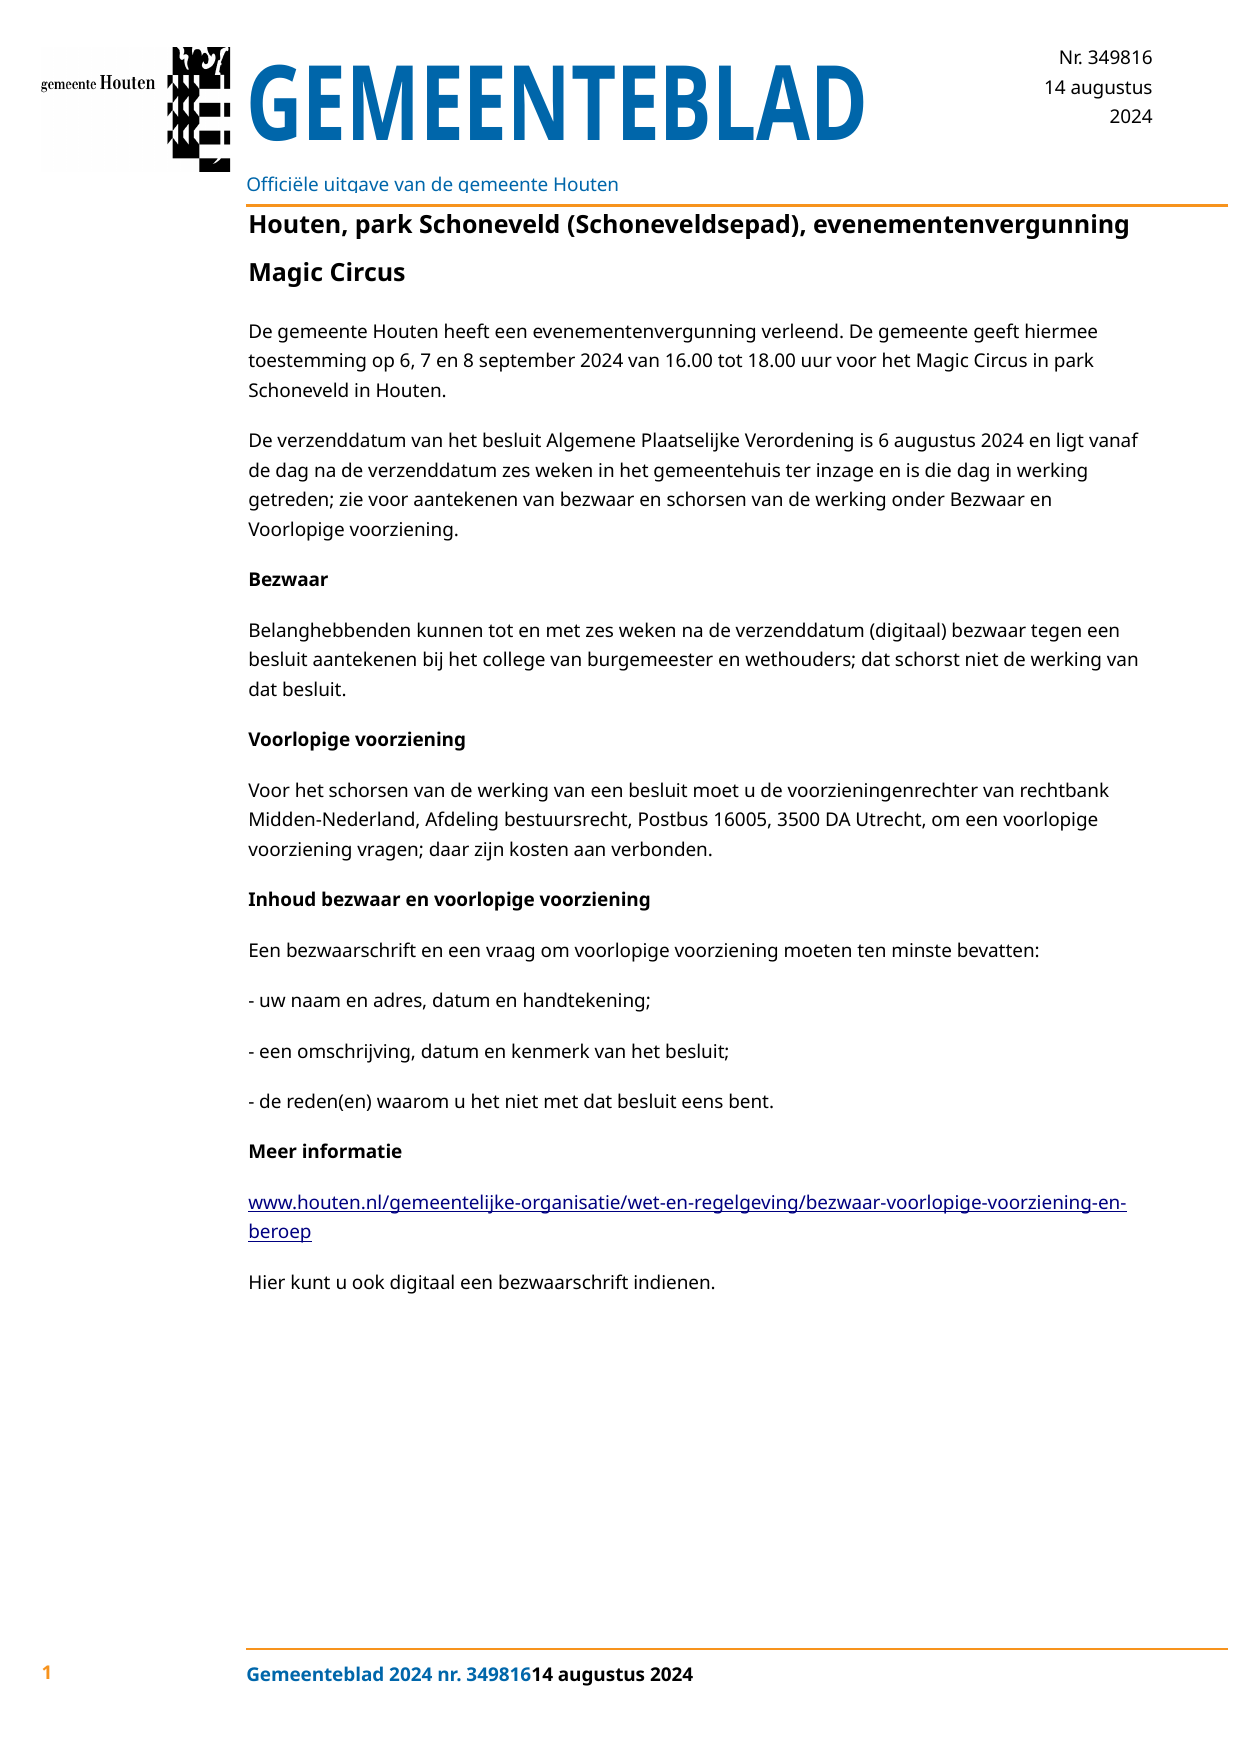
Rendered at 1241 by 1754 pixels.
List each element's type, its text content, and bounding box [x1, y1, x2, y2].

text Voorlopige voorziening [248, 727, 1152, 752]
text Belanghebbenden kunnen tot en met zes weken na de verzenddatum (digitaal) bezwaar tegen een besluit aantekenen bij het college van burgemeester en wethouders; dat schorst niet de werking van dat besluit. [248, 617, 1152, 702]
text Houten, park Schoneveld (Schoneveldsepad), evenementenvergunning Magic Circus [248, 207, 1152, 288]
text www.houten.nl/gemeentelijke-organisatie/wet-en-regelgeving/bezwaar-voorlopige-voorziening-en-beroep [248, 1189, 1152, 1244]
text Meer informatie [248, 1139, 1152, 1164]
text Hier kunt u ook digitaal een bezwaarschrift indienen. [248, 1269, 1152, 1295]
text - uw naam en adres, datum en handtekening; [248, 987, 1152, 1013]
text Inhoud bezwaar en voorlopige voorziening [248, 887, 1152, 912]
text Een bezwaarschrift en een vraag om voorlopige voorziening moeten ten minste bevatten: [248, 937, 1152, 963]
text - de reden(en) waarom u het niet met dat besluit eens bent. [248, 1088, 1152, 1114]
text - een omschrijving, datum en kenmerk van het besluit; [248, 1038, 1152, 1064]
text De verzenddatum van het besluit Algemene Plaatselijke Verordening is 6 augustus 2024 en ligt vanaf de dag na de verzenddatum zes weken in het gemeentehuis ter inzage en is die dag in werking getreden; zie voor aantekenen van bezwaar en schorsen van de werking onder Bezwaar en Voorlopige voorziening. [248, 427, 1152, 542]
picture [41, 47, 231, 172]
text Bezwaar [248, 567, 1152, 592]
text Voor het schorsen van de werking van een besluit moet u de voorzieningenrechter van rechtbank Midden-Nederland, Afdeling bestuursrecht, Postbus 16005, 3500 DA Utrecht, om een voorlopige voorziening vragen; daar zijn kosten aan verbonden. [248, 777, 1152, 862]
text De gemeente Houten heeft een evenementenvergunning verleend. De gemeente geeft hiermee toestemming op 6, 7 en 8 september 2024 van 16.00 tot 18.00 uur voor het Magic Circus in park Schoneveld in Houten. [248, 318, 1152, 403]
